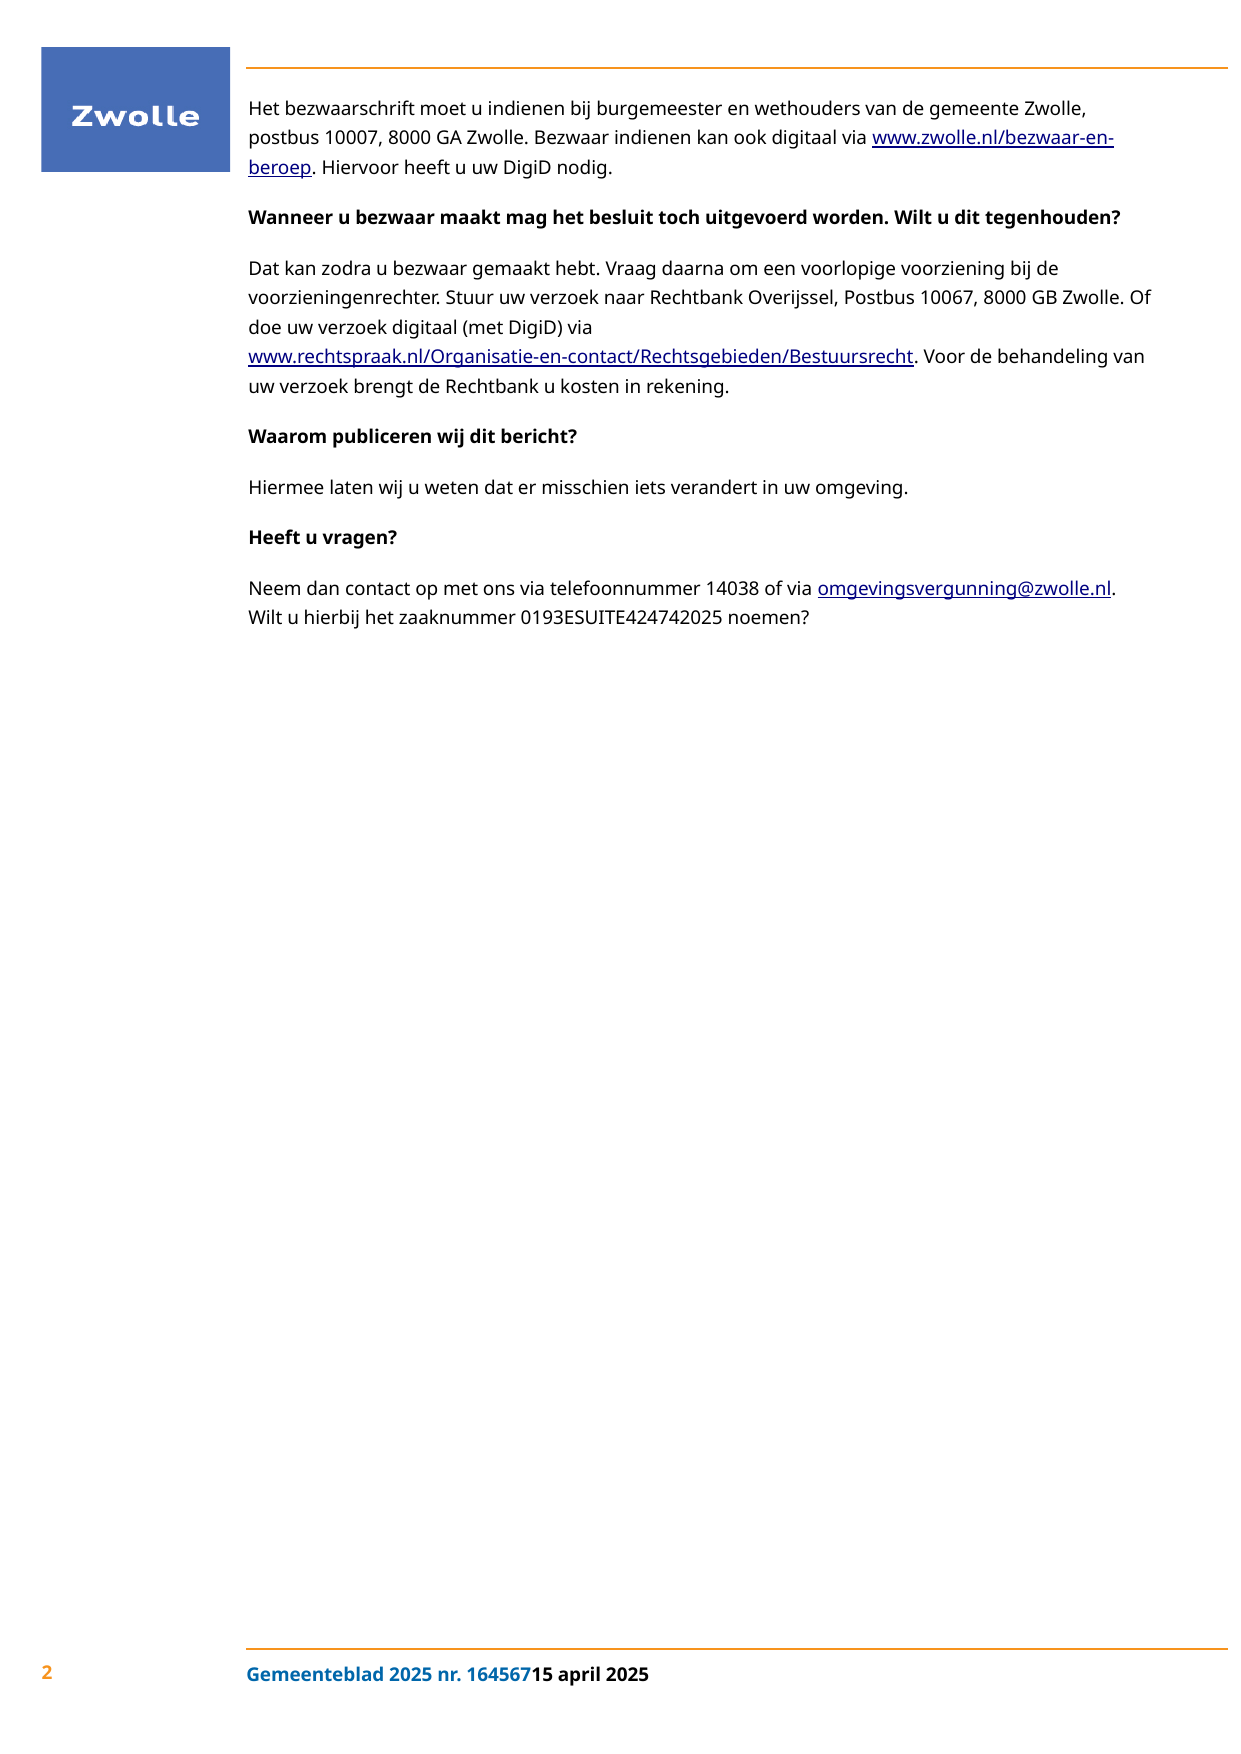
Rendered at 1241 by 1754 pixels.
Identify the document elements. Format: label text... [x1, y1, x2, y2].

text Wanneer u bezwaar maakt mag het besluit toch uitgevoerd worden. Wilt u dit tegenhouden? [248, 204, 1152, 230]
picture [41, 47, 231, 172]
text Heeft u vragen? [248, 524, 1152, 550]
text Dat kan zodra u bezwaar gemaakt hebt. Vraag daarna om een voorlopige voorziening bij de voorzieningenrechter. Stuur uw verzoek naar Rechtbank Overijssel, Postbus 10067, 8000 GB Zwolle. Of doe uw verzoek digitaal (met DigiD) via www.rechtspraak.nl/Organisatie-en-contact/Rechtsgebieden/Bestuursrecht. Voor de behandeling van uw verzoek brengt de Rechtbank u kosten in rekening. [248, 255, 1152, 399]
text Hiermee laten wij u weten dat er misschien iets verandert in uw omgeving. [248, 474, 1152, 500]
text Neem dan contact op met ons via telefoonnummer 14038 of via omgevingsvergunning@zwolle.nl. Wilt u hierbij het zaaknummer 0193ESUITE424742025 noemen? [248, 575, 1152, 630]
text Het bezwaarschrift moet u indienen bij burgemeester en wethouders van de gemeente Zwolle, postbus 10007, 8000 GA Zwolle. Bezwaar indienen kan ook digitaal via www.zwolle.nl/bezwaar-en-beroep. Hiervoor heeft u uw DigiD nodig. [248, 95, 1152, 180]
text Waarom publiceren wij dit bericht? [248, 423, 1152, 449]
